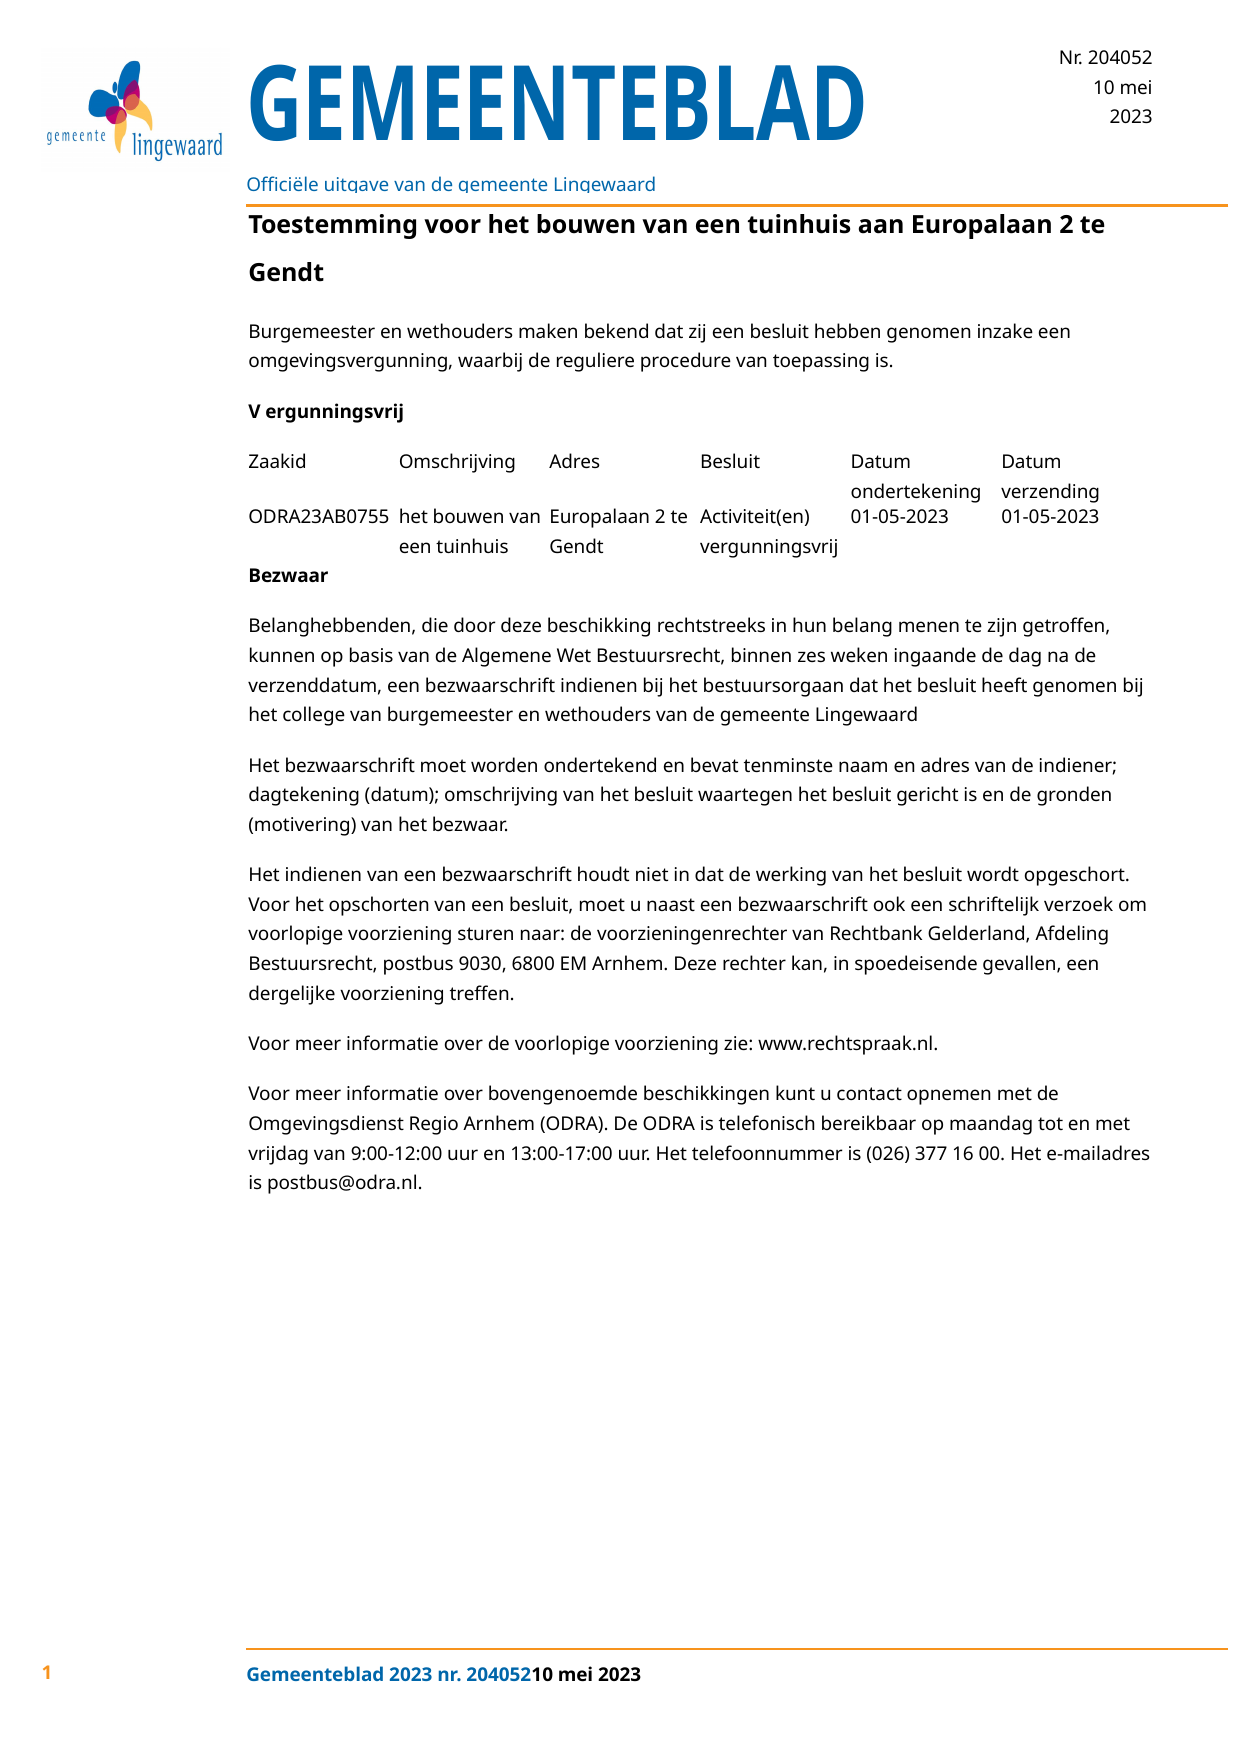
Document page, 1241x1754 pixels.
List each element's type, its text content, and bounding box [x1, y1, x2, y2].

table_cell 01-05-2023 [1001, 504, 1152, 559]
text Bezwaar [248, 562, 1152, 588]
picture [41, 47, 231, 172]
text V ergunningsvrij [248, 398, 1152, 424]
text Voor meer informatie over de voorlopige voorziening zie: www.rechtspraak.nl. [248, 1030, 1152, 1056]
text Toestemming voor het bouwen van een tuinhuis aan Europalaan 2 te Gendt [248, 207, 1152, 288]
table_cell 01-05-2023 [850, 504, 1001, 559]
table_header Besluit [700, 449, 850, 504]
table_cell Activiteit(en) vergunningsvrij [700, 504, 850, 559]
table_header Adres [549, 449, 700, 504]
table_header Omschrijving [399, 449, 549, 504]
table_header Datum ondertekening [850, 449, 1001, 504]
text Burgemeester en wethouders maken bekend dat zij een besluit hebben genomen inzake een omgevingsvergunning, waarbij de reguliere procedure van toepassing is. [248, 318, 1152, 373]
text Belanghebbenden, die door deze beschikking rechtstreeks in hun belang menen te zijn getroffen, kunnen op basis van de Algemene Wet Bestuursrecht, binnen zes weken ingaande de dag na de verzenddatum, een bezwaarschrift indienen bij het bestuursorgaan dat het besluit heeft genomen bij het college van burgemeester en wethouders van de gemeente Lingewaard [248, 613, 1152, 727]
table_header Zaakid [248, 449, 398, 504]
table_cell Europalaan 2 te Gendt [549, 504, 700, 559]
text Voor meer informatie over bovengenoemde beschikkingen kunt u contact opnemen met de Omgevingsdienst Regio Arnhem (ODRA). De ODRA is telefonisch bereikbaar op maandag tot en met vrijdag van 9:00-12:00 uur en 13:00-17:00 uur. Het telefoonnummer is (026) 377 16 00. Het e-mailadres is postbus@odra.nl. [248, 1081, 1152, 1195]
text Het bezwaarschrift moet worden ondertekend en bevat tenminste naam en adres van de indiener; dagtekening (datum); omschrijving van het besluit waartegen het besluit gericht is en de gronden (motivering) van het bezwaar. [248, 752, 1152, 837]
table_header Datum verzending [1001, 449, 1152, 504]
text Het indienen van een bezwaarschrift houdt niet in dat de werking van het besluit wordt opgeschort. Voor het opschorten van een besluit, moet u naast een bezwaarschrift ook een schriftelijk verzoek om voorlopige voorziening sturen naar: de voorzieningenrechter van Rechtbank Gelderland, Afdeling Bestuursrecht, postbus 9030, 6800 EM Arnhem. Deze rechter kan, in spoedeisende gevallen, een dergelijke voorziening treffen. [248, 861, 1152, 1006]
table_cell ODRA23AB0755 [248, 504, 398, 559]
table_cell het bouwen van een tuinhuis [399, 504, 549, 559]
